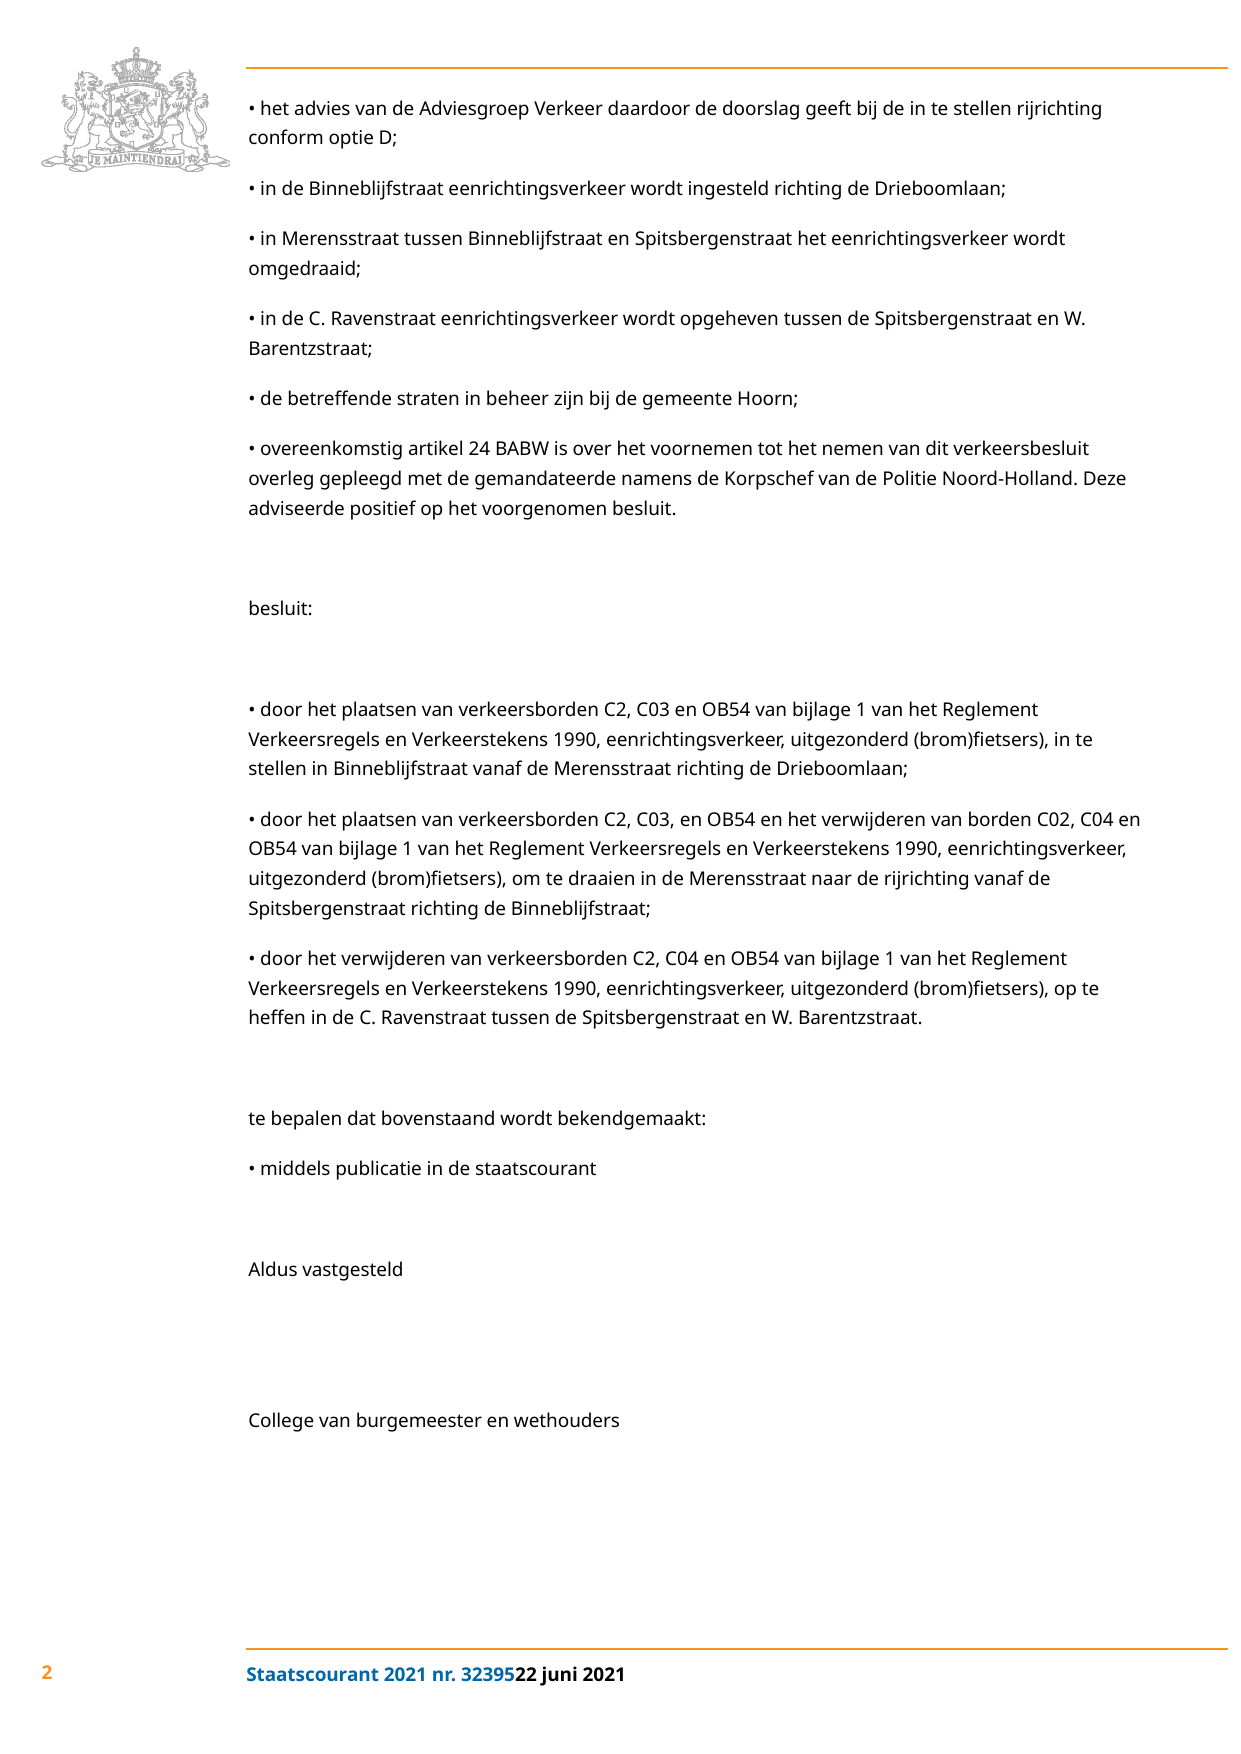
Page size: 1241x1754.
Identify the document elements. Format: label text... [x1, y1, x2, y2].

text besluit: [248, 596, 1152, 621]
text • het advies van de Adviesgroep Verkeer daardoor de doorslag geeft bij de in te stellen rijrichting conform optie D; [248, 95, 1152, 150]
text te bepalen dat bovenstaand wordt bekendgemaakt: [248, 1105, 1152, 1131]
text • overeenkomstig artikel 24 BABW is over het voornemen tot het nemen van dit verkeersbesluit overleg gepleegd met de gemandateerde namens de Korpschef van de Politie Noord-Holland. Deze adviseerde positief op het voorgenomen besluit. [248, 436, 1152, 521]
text College van burgemeester en wethouders [248, 1408, 1152, 1433]
text • in de Binneblijfstraat eenrichtingsverkeer wordt ingesteld richting de Drieboomlaan; [248, 175, 1152, 201]
text • in Merensstraat tussen Binneblijfstraat en Spitsbergenstraat het eenrichtingsverkeer wordt omgedraaid; [248, 225, 1152, 281]
text • middels publicatie in de staatscourant [248, 1156, 1152, 1181]
text Aldus vastgesteld [248, 1256, 1152, 1282]
picture [41, 47, 231, 172]
text • de betreffende straten in beheer zijn bij de gemeente Hoorn; [248, 385, 1152, 411]
text • door het plaatsen van verkeersborden C2, C03 en OB54 van bijlage 1 van het Reglement Verkeersregels en Verkeerstekens 1990, eenrichtingsverkeer, uitgezonderd (brom)fietsers), in te stellen in Binneblijfstraat vanaf de Merensstraat richting de Drieboomlaan; [248, 696, 1152, 781]
text • door het plaatsen van verkeersborden C2, C03, en OB54 en het verwijderen van borden C02, C04 en OB54 van bijlage 1 van het Reglement Verkeersregels en Verkeerstekens 1990, eenrichtingsverkeer, uitgezonderd (brom)fietsers), om te draaien in de Merensstraat naar de rijrichting vanaf de Spitsbergenstraat richting de Binneblijfstraat; [248, 806, 1152, 921]
text • door het verwijderen van verkeersborden C2, C04 en OB54 van bijlage 1 van het Reglement Verkeersregels en Verkeerstekens 1990, eenrichtingsverkeer, uitgezonderd (brom)fietsers), op te heffen in de C. Ravenstraat tussen de Spitsbergenstraat en W. Barentzstraat. [248, 945, 1152, 1030]
text • in de C. Ravenstraat eenrichtingsverkeer wordt opgeheven tussen de Spitsbergenstraat en W. Barentzstraat; [248, 305, 1152, 361]
